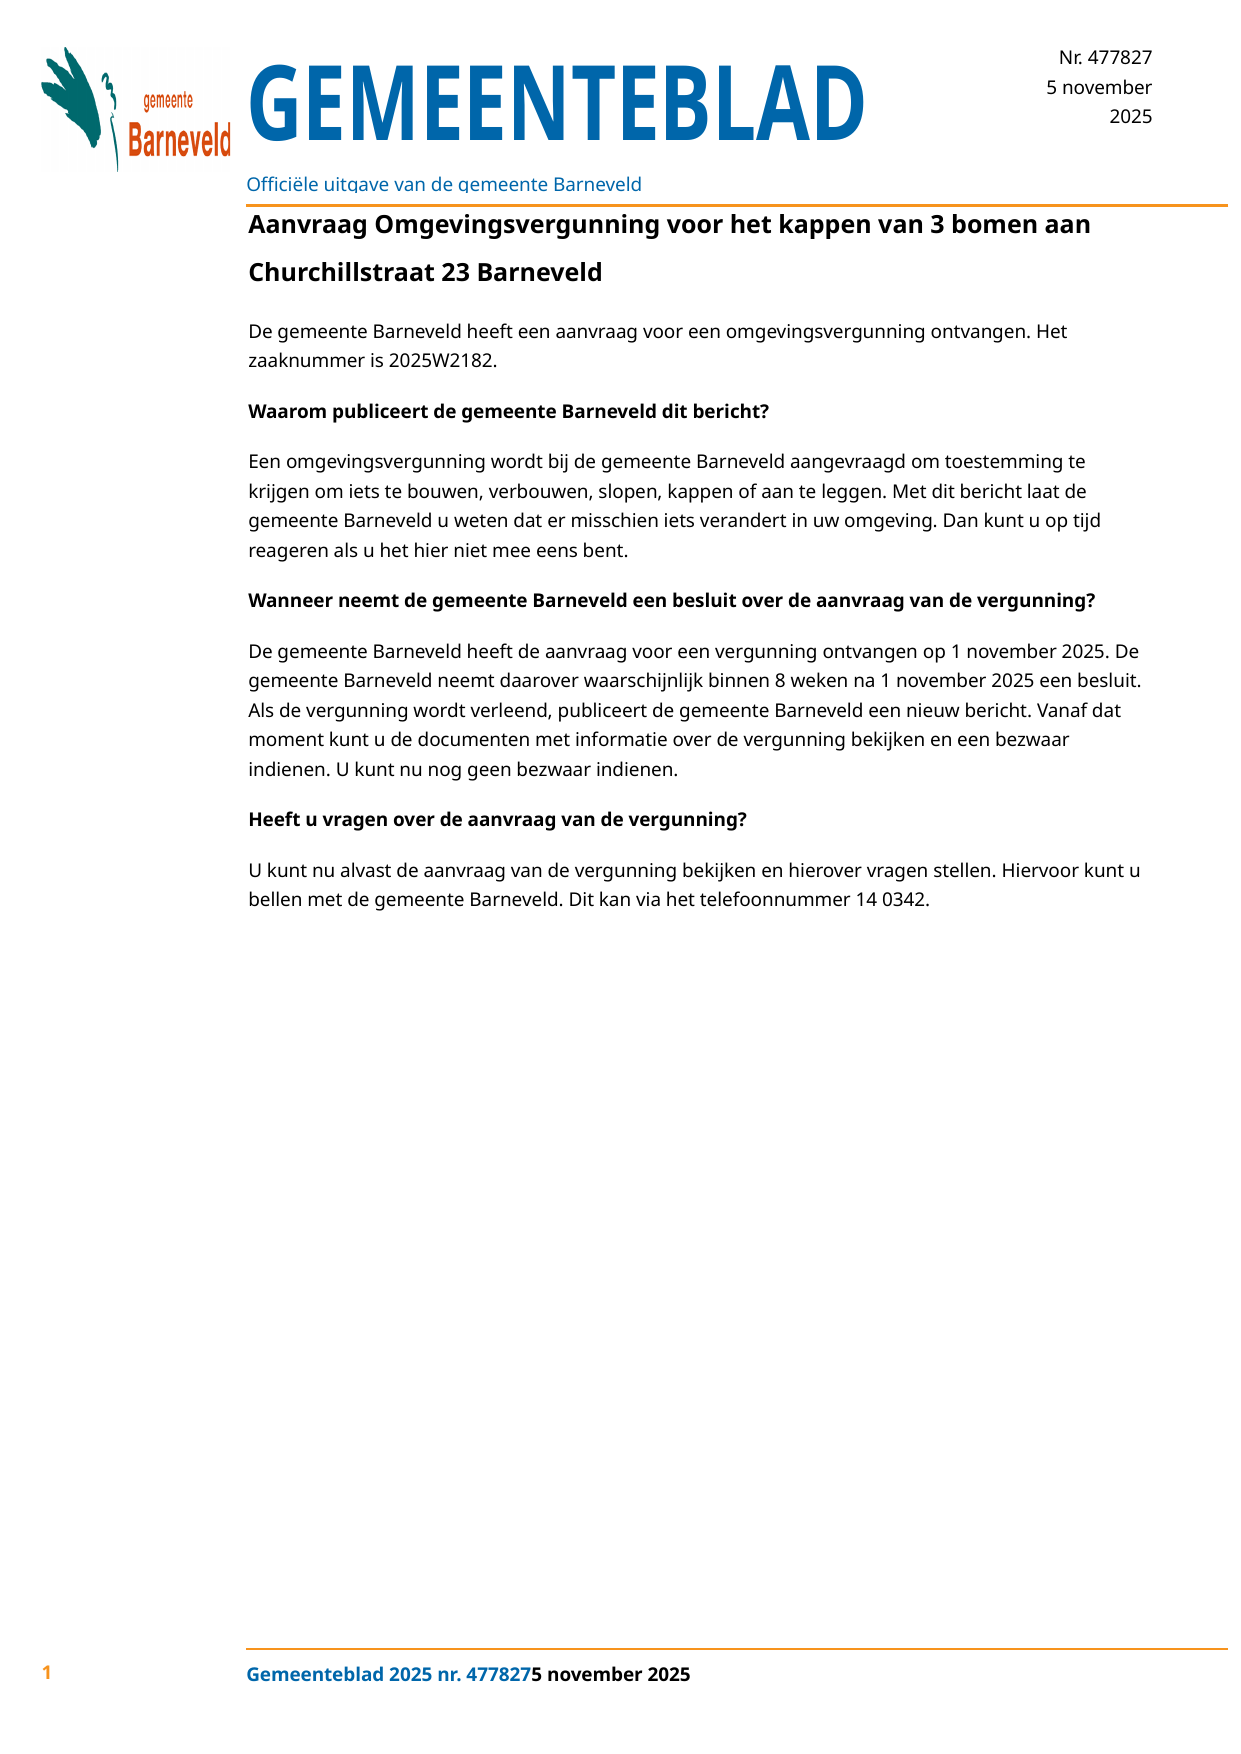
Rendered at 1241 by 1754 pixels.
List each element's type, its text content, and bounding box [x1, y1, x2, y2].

picture [41, 47, 231, 172]
text Heeft u vragen over de aanvraag van de vergunning? [248, 807, 1152, 832]
text Een omgevingsvergunning wordt bij de gemeente Barneveld aangevraagd om toestemming te krijgen om iets te bouwen, verbouwen, slopen, kappen of aan te leggen. Met dit bericht laat de gemeente Barneveld u weten dat er misschien iets verandert in uw omgeving. Dan kunt u op tijd reageren als u het hier niet mee eens bent. [248, 448, 1152, 563]
text Wanneer neemt de gemeente Barneveld een besluit over de aanvraag van de vergunning? [248, 587, 1152, 613]
text De gemeente Barneveld heeft een aanvraag voor een omgevingsvergunning ontvangen. Het zaaknummer is 2025W2182. [248, 318, 1152, 373]
text De gemeente Barneveld heeft de aanvraag voor een vergunning ontvangen op 1 november 2025. De gemeente Barneveld neemt daarover waarschijnlijk binnen 8 weken na 1 november 2025 een besluit. Als de vergunning wordt verleend, publiceert de gemeente Barneveld een nieuw bericht. Vanaf dat moment kunt u de documenten met informatie over de vergunning bekijken en een bezwaar indienen. U kunt nu nog geen bezwaar indienen. [248, 638, 1152, 782]
text Aanvraag Omgevingsvergunning voor het kappen van 3 bomen aan Churchillstraat 23 Barneveld [248, 207, 1152, 288]
text Waarom publiceert de gemeente Barneveld dit bericht? [248, 398, 1152, 424]
text U kunt nu alvast de aanvraag van de vergunning bekijken en hierover vragen stellen. Hiervoor kunt u bellen met de gemeente Barneveld. Dit kan via het telefoonnummer 14 0342. [248, 857, 1152, 912]
